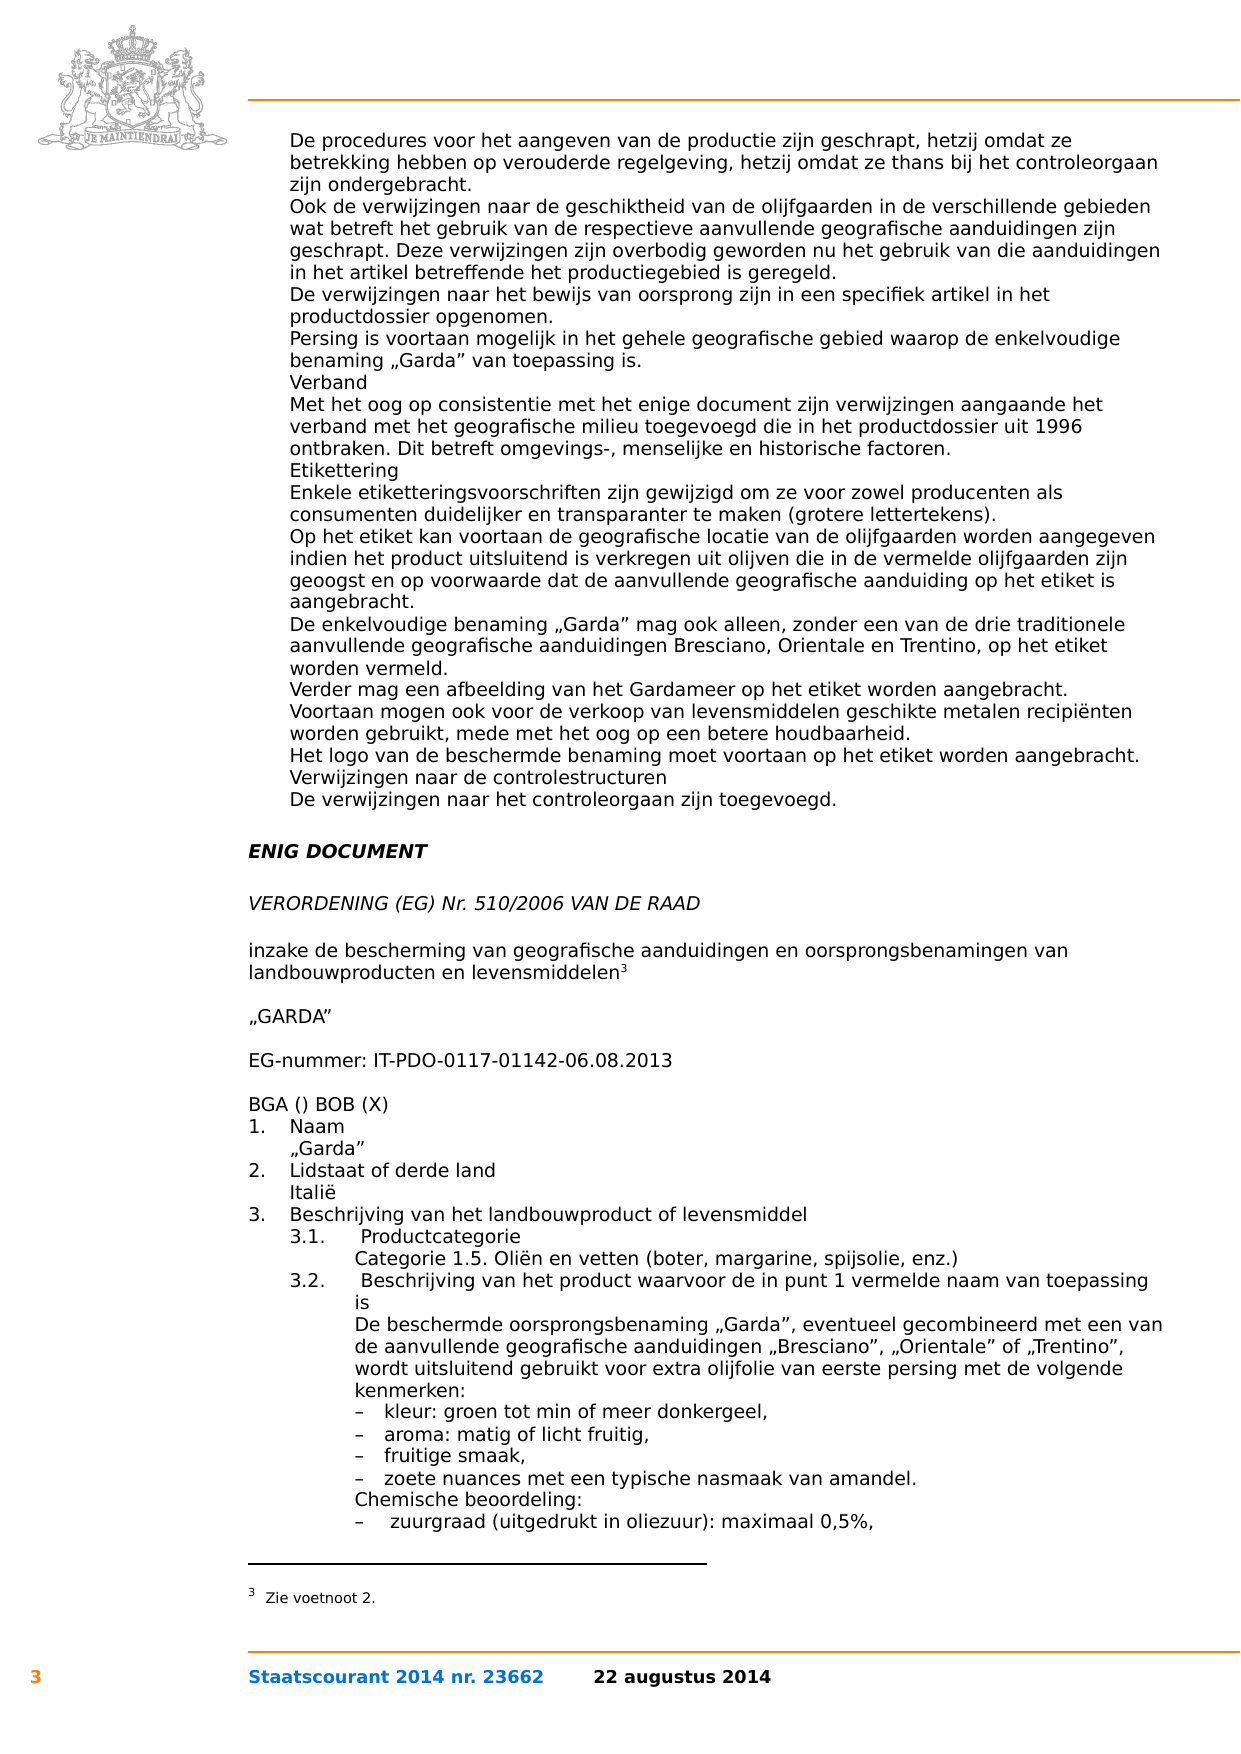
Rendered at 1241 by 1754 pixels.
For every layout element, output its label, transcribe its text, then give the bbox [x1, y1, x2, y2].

text Met het oog op consistentie met het enige document zijn verwijzingen aangaande het verband met het geografische milieu toegevoegd die in het productdossier uit 1996 ontbraken. Dit betreft omgevings-, menselijke en historische factoren. [289, 394, 1163, 459]
text Italië [289, 1182, 1163, 1204]
text – kleur: groen tot min of meer donkergeel, [354, 1401, 1163, 1423]
picture [38, 25, 227, 150]
subtitle ENIG DOCUMENT [248, 841, 1163, 863]
text – zuurgraad (uitgedrukt in oliezuur): maximaal 0,5%, [354, 1511, 1163, 1533]
text 3. Beschrijving van het landbouwproduct of levensmiddel [248, 1204, 1163, 1226]
text Enkele etiketteringsvoorschriften zijn gewijzigd om ze voor zowel producenten als consumenten duidelijker en transparanter te maken (grotere lettertekens). [289, 482, 1163, 526]
text De procedures voor het aangeven van de productie zijn geschrapt, hetzij omdat ze betrekking hebben op verouderde regelgeving, hetzij omdat ze thans bij het controleorgaan zijn ondergebracht. [289, 130, 1163, 196]
text Het logo van de beschermde benaming moet voortaan op het etiket worden aangebracht. [289, 745, 1163, 767]
text Zie voetnoot 2. [248, 1586, 1163, 1608]
text Chemische beoordeling: [354, 1489, 1163, 1511]
text De verwijzingen naar het controleorgaan zijn toegevoegd. [289, 789, 1163, 811]
text – fruitige smaak, [354, 1445, 1163, 1467]
text – aroma: matig of licht fruitig, [354, 1423, 1163, 1445]
text „Garda” [289, 1138, 1163, 1160]
text Verder mag een afbeelding van het Gardameer op het etiket worden aangebracht. [289, 679, 1163, 701]
text EG-nummer: IT-PDO-0117-01142-06.08.2013 [248, 1050, 1163, 1072]
text Etikettering [289, 459, 1163, 482]
text „GARDA” [248, 1006, 1163, 1028]
text BGA () BOB (X) [248, 1094, 1163, 1116]
text 3.1. Productcategorie [289, 1226, 1163, 1248]
text Ook de verwijzingen naar de geschiktheid van de olijfgaarden in de verschillende gebieden wat betreft het gebruik van de respectieve aanvullende geografische aanduidingen zijn geschrapt. Deze verwijzingen zijn overbodig geworden nu het gebruik van die aanduidingen in het artikel betreffende het productiegebied is geregeld. [289, 196, 1163, 284]
text Op het etiket kan voortaan de geografische locatie van de olijfgaarden worden aangegeven indien het product uitsluitend is verkregen uit olijven die in de vermelde olijfgaarden zijn geoogst en op voorwaarde dat de aanvullende geografische aanduiding op het etiket is aangebracht. [289, 526, 1163, 613]
text Verband [289, 372, 1163, 394]
text Persing is voortaan mogelijk in het gehele geografische gebied waarop de enkelvoudige benaming „Garda” van toepassing is. [289, 328, 1163, 372]
text Categorie 1.5. Oliën en vetten (boter, margarine, spijsolie, enz.) [354, 1248, 1163, 1269]
text De enkelvoudige benaming „Garda” mag ook alleen, zonder een van de drie traditionele aanvullende geografische aanduidingen Bresciano, Orientale en Trentino, op het etiket worden vermeld. [289, 613, 1163, 679]
text 1. Naam [248, 1116, 1163, 1138]
text inzake de bescherming van geografische aanduidingen en oorsprongsbenamingen van landbouwproducten en levensmiddelen [248, 940, 1163, 984]
subtitle VERORDENING (EG) Nr. 510/2006 VAN DE RAAD [248, 893, 1163, 915]
text De verwijzingen naar het bewijs van oorsprong zijn in een specifiek artikel in het productdossier opgenomen. [289, 284, 1163, 328]
text De beschermde oorsprongsbenaming „Garda”, eventueel gecombineerd met een van de aanvullende geografische aanduidingen „Bresciano”, „Orientale” of „Trentino”, wordt uitsluitend gebruikt voor extra olijfolie van eerste persing met de volgende kenmerken: [354, 1313, 1163, 1401]
text 3.2. Beschrijving van het product waarvoor de in punt 1 vermelde naam van toepassing is [289, 1269, 1163, 1313]
text – zoete nuances met een typische nasmaak van amandel. [354, 1467, 1163, 1489]
text 2. Lidstaat of derde land [248, 1160, 1163, 1182]
text Verwijzingen naar de controlestructuren [289, 767, 1163, 789]
text Voortaan mogen ook voor de verkoop van levensmiddelen geschikte metalen recipiënten worden gebruikt, mede met het oog op een betere houdbaarheid. [289, 701, 1163, 745]
